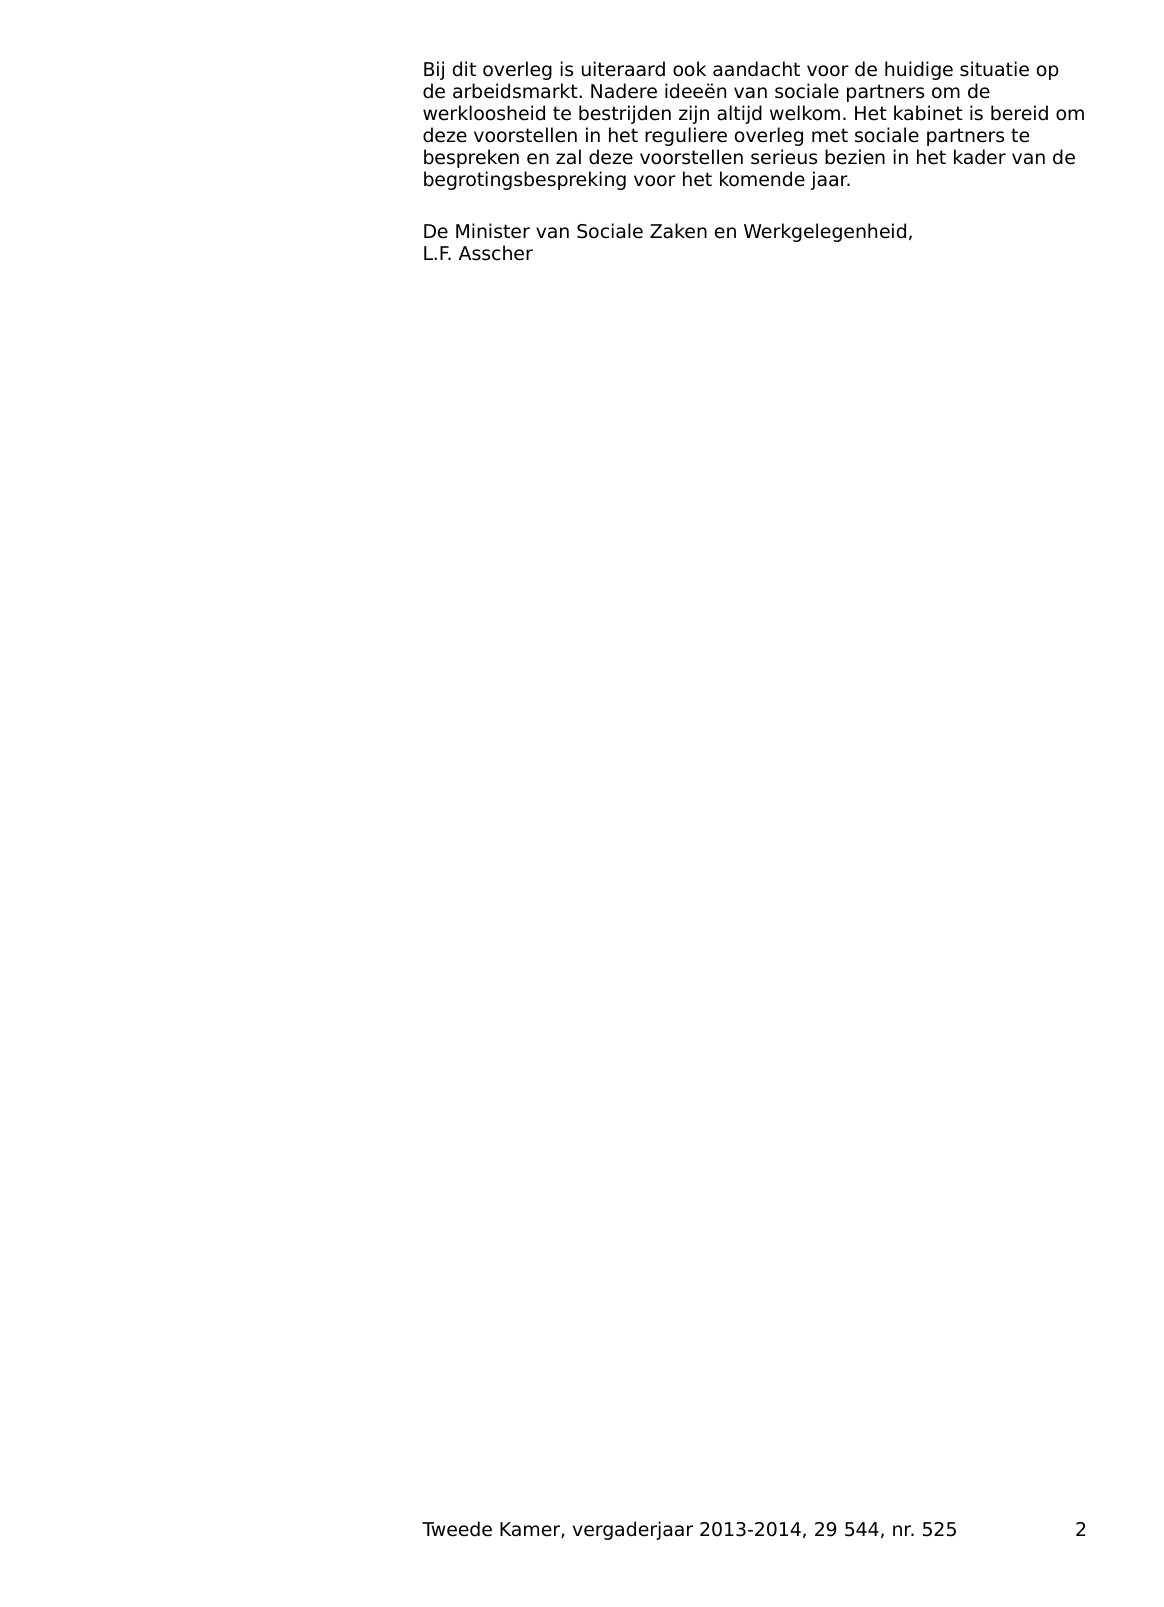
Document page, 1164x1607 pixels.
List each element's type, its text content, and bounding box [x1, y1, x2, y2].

text De Minister van Sociale Zaken en Werkgelegenheid, L.F. Asscher [422, 221, 1087, 265]
text Bij dit overleg is uiteraard ook aandacht voor de huidige situatie op de arbeidsmarkt. Nadere ideeën van sociale partners om de werkloosheid te bestrijden zijn altijd welkom. Het kabinet is bereid om deze voorstellen in het reguliere overleg met sociale partners te bespreken en zal deze voorstellen serieus bezien in het kader van de begrotingsbespreking voor het komende jaar. [422, 59, 1087, 191]
